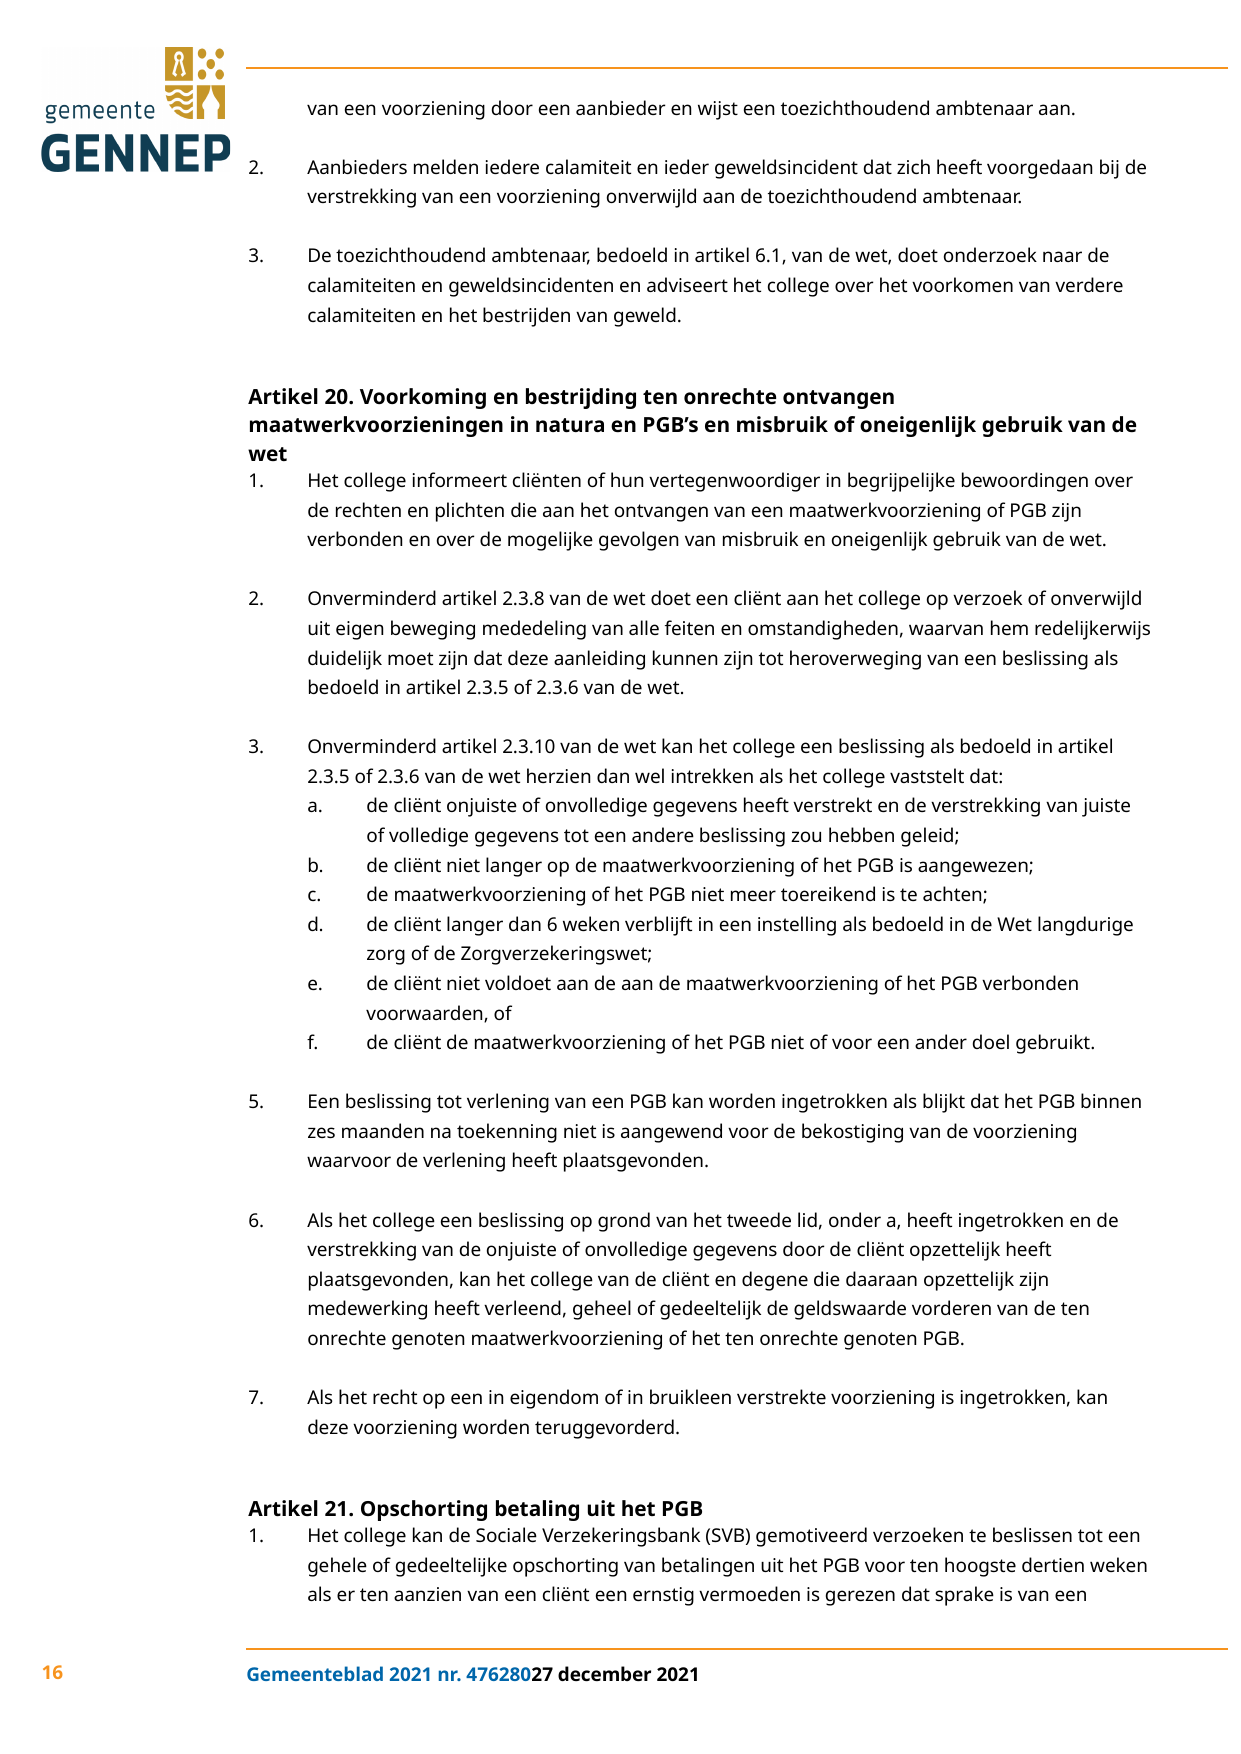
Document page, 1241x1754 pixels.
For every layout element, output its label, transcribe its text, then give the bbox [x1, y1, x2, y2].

picture [41, 47, 231, 172]
list Het college kan de Sociale Verzekeringsbank (SVB) gemotiveerd verzoeken te beslissen tot een gehele of gedeeltelijke opschorting van betalingen uit het PGB voor ten hoogste dertien weken als er ten aanzien van een cliënt een ernstig vermoeden is gerezen dat sprake is van een [248, 1522, 1152, 1607]
list de cliënt niet voldoet aan de aan de maatwerkvoorziening of het PGB verbonden voorwaarden, of [307, 970, 1152, 1025]
text Artikel 20. Voorkoming en bestrijding ten onrechte ontvangen maatwerkvoorzieningen in natura en PGB’s en misbruik of oneigenlijk gebruik van de wet [248, 382, 1152, 467]
list Onverminderd artikel 2.3.8 van de wet doet een cliënt aan het college op verzoek of onverwijld uit eigen beweging mededeling van alle feiten en omstandigheden, waarvan hem redelijkerwijs duidelijk moet zijn dat deze aanleiding kunnen zijn tot heroverweging van een beslissing als bedoeld in artikel 2.3.5 of 2.3.6 van de wet. [248, 586, 1152, 700]
list de cliënt langer dan 6 weken verblijft in een instelling als bedoeld in de Wet langdurige zorg of de Zorgverzekeringswet; [307, 911, 1152, 966]
list van een voorziening door een aanbieder en wijst een toezichthoudend ambtenaar aan. [248, 95, 1152, 121]
list de cliënt niet langer op de maatwerkvoorziening of het PGB is aangewezen; [307, 852, 1152, 877]
list Het college informeert cliënten of hun vertegenwoordiger in begrijpelijke bewoordingen over de rechten en plichten die aan het ontvangen van een maatwerkvoorziening of PGB zijn verbonden en over de mogelijke gevolgen van misbruik en oneigenlijk gebruik van de wet. [248, 467, 1152, 552]
text Artikel 21. Opschorting betaling uit het PGB [248, 1494, 1152, 1522]
list Aanbieders melden iedere calamiteit en ieder geweldsincident dat zich heeft voorgedaan bij de verstrekking van een voorziening onverwijld aan de toezichthoudend ambtenaar. [248, 154, 1152, 209]
list de cliënt onjuiste of onvolledige gegevens heeft verstrekt en de verstrekking van juiste of volledige gegevens tot een andere beslissing zou hebben geleid; [307, 793, 1152, 848]
list Als het college een beslissing op grond van het tweede lid, onder a, heeft ingetrokken en de verstrekking van de onjuiste of onvolledige gegevens door de cliënt opzettelijk heeft plaatsgevonden, kan het college van de cliënt en degene die daaraan opzettelijk zijn medewerking heeft verleend, geheel of gedeeltelijk de geldswaarde vorderen van de ten onrechte genoten maatwerkvoorziening of het ten onrechte genoten PGB. [248, 1207, 1152, 1351]
list de cliënt de maatwerkvoorziening of het PGB niet of voor een ander doel gebruikt. [307, 1029, 1152, 1055]
list Als het recht op een in eigendom of in bruikleen verstrekte voorziening is ingetrokken, kan deze voorziening worden teruggevorderd. [248, 1384, 1152, 1439]
list Onverminderd artikel 2.3.10 van de wet kan het college een beslissing als bedoeld in artikel 2.3.5 of 2.3.6 van de wet herzien dan wel intrekken als het college vaststelt dat: [248, 733, 1152, 789]
list Een beslissing tot verlening van een PGB kan worden ingetrokken als blijkt dat het PGB binnen zes maanden na toekenning niet is aangewend voor de bekostiging van de voorziening waarvoor de verlening heeft plaatsgevonden. [248, 1088, 1152, 1173]
list De toezichthoudend ambtenaar, bedoeld in artikel 6.1, van de wet, doet onderzoek naar de calamiteiten en geweldsincidenten en adviseert het college over het voorkomen van verdere calamiteiten en het bestrijden van geweld. [248, 243, 1152, 328]
list de maatwerkvoorziening of het PGB niet meer toereikend is te achten; [307, 881, 1152, 907]
